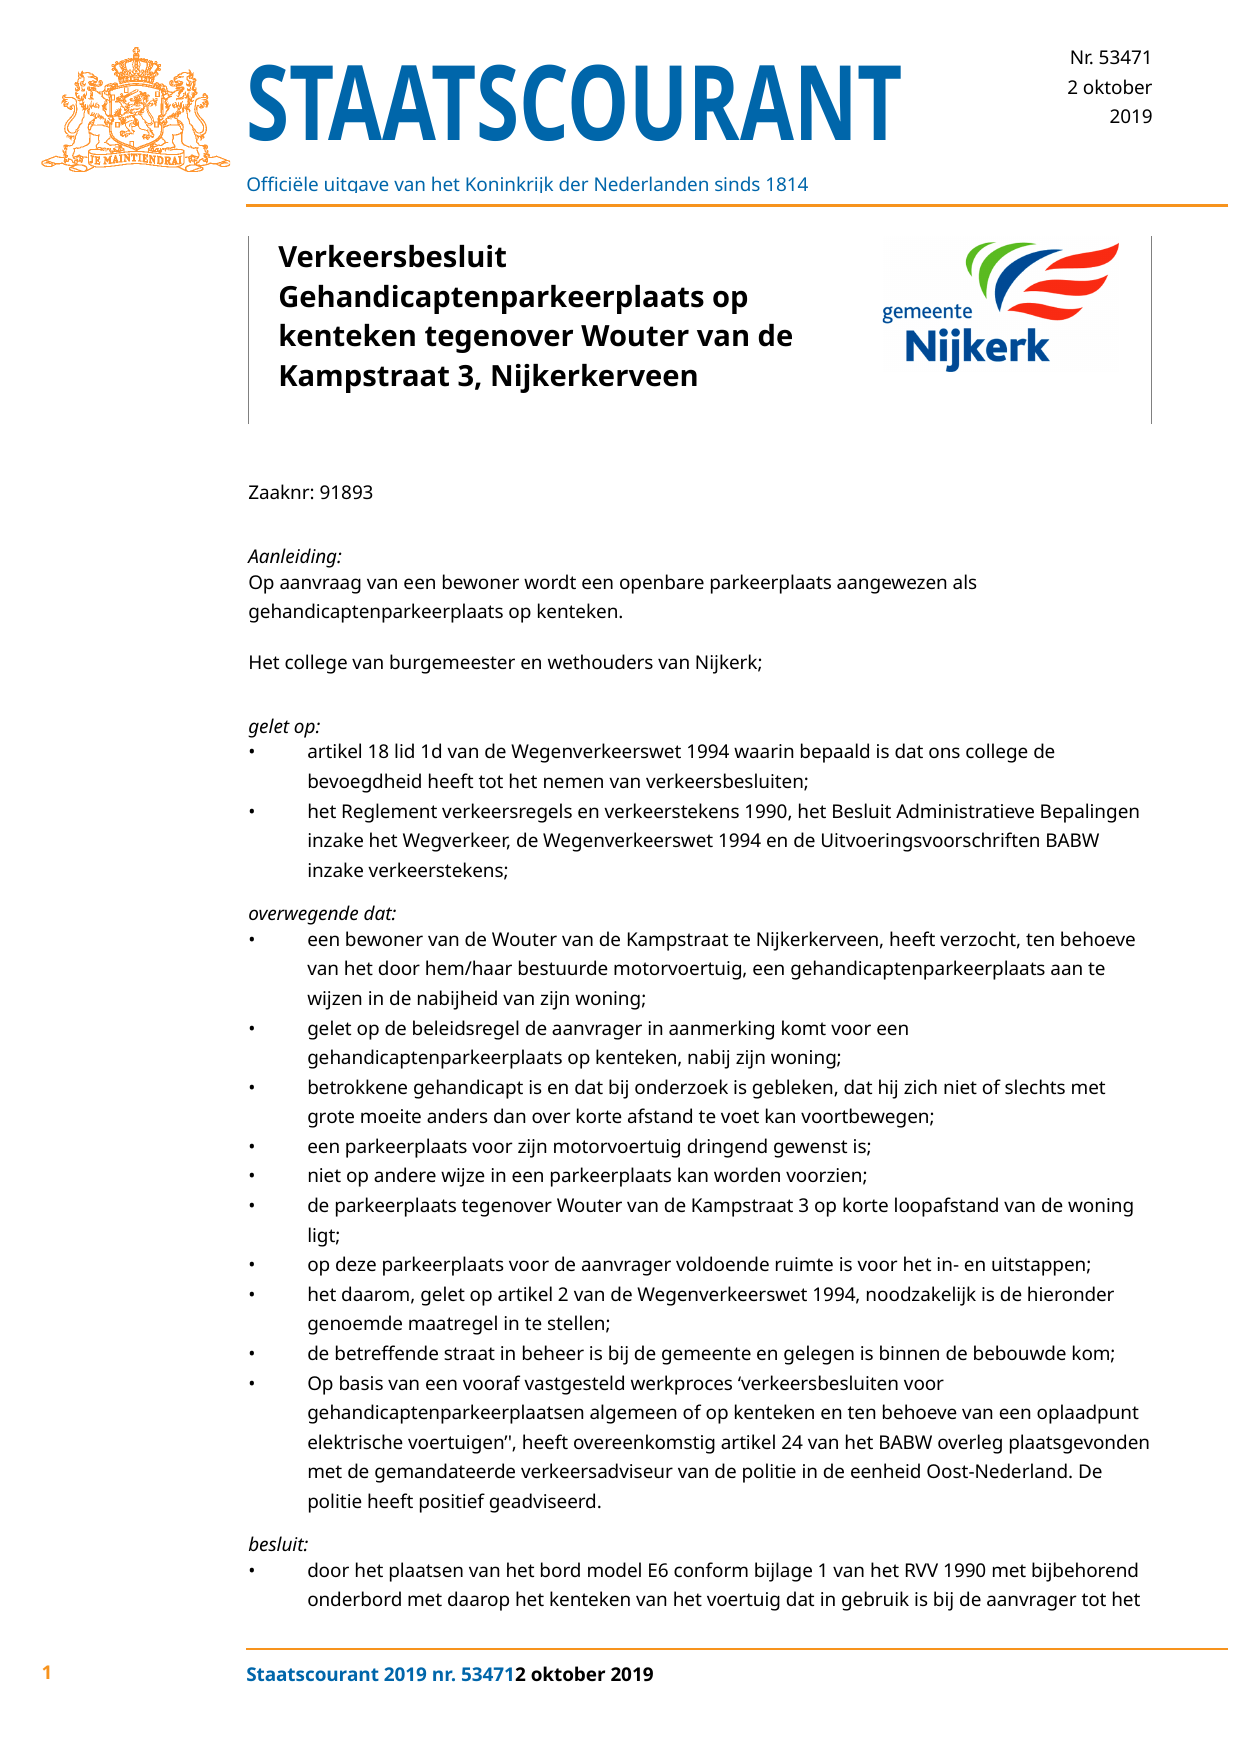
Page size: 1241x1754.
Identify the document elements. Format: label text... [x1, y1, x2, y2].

list betrokkene gehandicapt is en dat bij onderzoek is gebleken, dat hij zich niet of slechts met grote moeite anders dan over korte afstand te voet kan voortbewegen; [248, 1074, 1152, 1129]
text Op aanvraag van een bewoner wordt een openbare parkeerplaats aangewezen als gehandicaptenparkeerplaats op kenteken. [248, 569, 1152, 624]
text besluit: [248, 1531, 1152, 1557]
text gelet op: [248, 713, 1152, 739]
list de parkeerplaats tegenover Wouter van de Kampstraat 3 op korte loopafstand van de woning ligt; [248, 1192, 1152, 1247]
list op deze parkeerplaats voor de aanvrager voldoende ruimte is voor het in- en uitstappen; [248, 1251, 1152, 1277]
picture [41, 47, 231, 172]
list een parkeerplaats voor zijn motorvoertuig dringend gewenst is; [248, 1133, 1152, 1159]
table_header Verkeersbesluit Gehandicaptenparkeerplaats op kenteken tegenover Wouter van de Kampstraat 3, Nijkerkerveen [249, 236, 850, 424]
table_header [850, 236, 1151, 424]
picture [882, 236, 1119, 372]
list niet op andere wijze in een parkeerplaats kan worden voorzien; [248, 1163, 1152, 1188]
text Het college van burgemeester en wethouders van Nijkerk; [248, 649, 1152, 675]
list een bewoner van de Wouter van de Kampstraat te Nijkerkerveen, heeft verzocht, ten behoeve van het door hem/haar bestuurde motorvoertuig, een gehandicaptenparkeerplaats aan te wijzen in de nabijheid van zijn woning; [248, 926, 1152, 1011]
list door het plaatsen van het bord model E6 conform bijlage 1 van het RVV 1990 met bijbehorend onderbord met daarop het kenteken van het voertuig dat in gebruik is bij de aanvrager tot het [248, 1557, 1152, 1612]
list de betreffende straat in beheer is bij de gemeente en gelegen is binnen de bebouwde kom; [248, 1340, 1152, 1366]
text Aanleiding: [248, 543, 1152, 569]
text overwegende dat: [248, 900, 1152, 926]
list het daarom, gelet op artikel 2 van de Wegenverkeerswet 1994, noodzakelijk is de hieronder genoemde maatregel in te stellen; [248, 1281, 1152, 1336]
list Op basis van een vooraf vastgesteld werkproces ‘verkeersbesluiten voor gehandicaptenparkeerplaatsen algemeen of op kenteken en ten behoeve van een oplaadpunt elektrische voertuigen’', heeft overeenkomstig artikel 24 van het BABW overleg plaatsgevonden met de gemandateerde verkeersadviseur van de politie in de eenheid Oost-Nederland. De politie heeft positief geadviseerd. [248, 1370, 1152, 1514]
list het Reglement verkeersregels en verkeerstekens 1990, het Besluit Administratieve Bepalingen inzake het Wegverkeer, de Wegenverkeerswet 1994 en de Uitvoeringsvoorschriften BABW inzake verkeerstekens; [248, 798, 1152, 883]
list gelet op de beleidsregel de aanvrager in aanmerking komt voor een gehandicaptenparkeerplaats op kenteken, nabij zijn woning; [248, 1015, 1152, 1070]
list artikel 18 lid 1d van de Wegenverkeerswet 1994 waarin bepaald is dat ons college de bevoegdheid heeft tot het nemen van verkeersbesluiten; [248, 739, 1152, 794]
text Zaaknr: 91893 [248, 479, 1152, 505]
